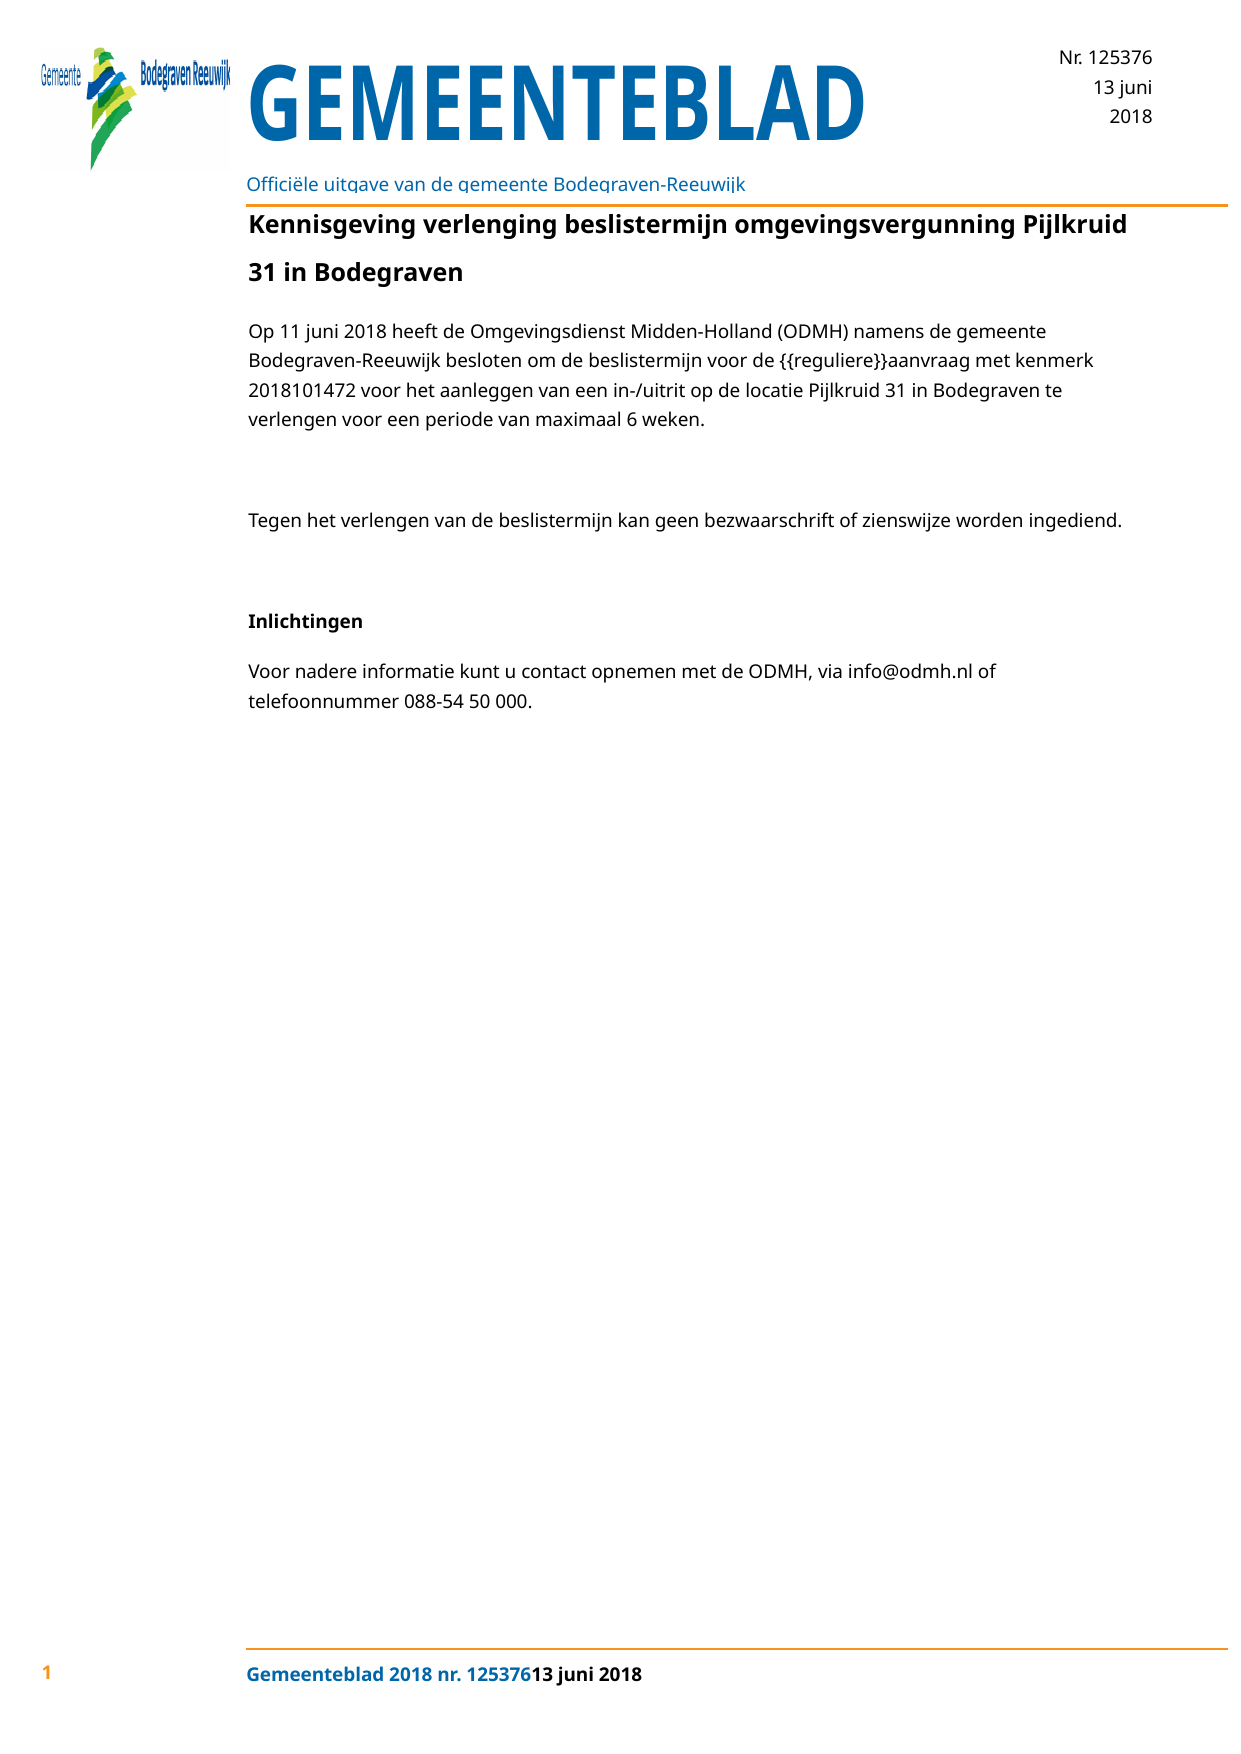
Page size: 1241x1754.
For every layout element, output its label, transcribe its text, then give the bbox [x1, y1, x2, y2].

text Tegen het verlengen van de beslistermijn kan geen bezwaarschrift of zienswijze worden ingediend. [248, 507, 1152, 533]
text Op 11 juni 2018 heeft de Omgevingsdienst Midden-Holland (ODMH) namens de gemeente Bodegraven-Reeuwijk besloten om de beslistermijn voor de {{reguliere}}aanvraag met kenmerk 2018101472 voor het aanleggen van een in-/uitrit op de locatie Pijlkruid 31 in Bodegraven te verlengen voor een periode van maximaal 6 weken. [248, 318, 1152, 432]
text Inlichtingen [248, 608, 1152, 634]
text Voor nadere informatie kunt u contact opnemen met de ODMH, via info@odmh.nl of telefoonnummer 088-54 50 000. [248, 659, 1152, 714]
text Kennisgeving verlenging beslistermijn omgevingsvergunning Pijlkruid 31 in Bodegraven [248, 207, 1152, 288]
picture [41, 47, 231, 172]
